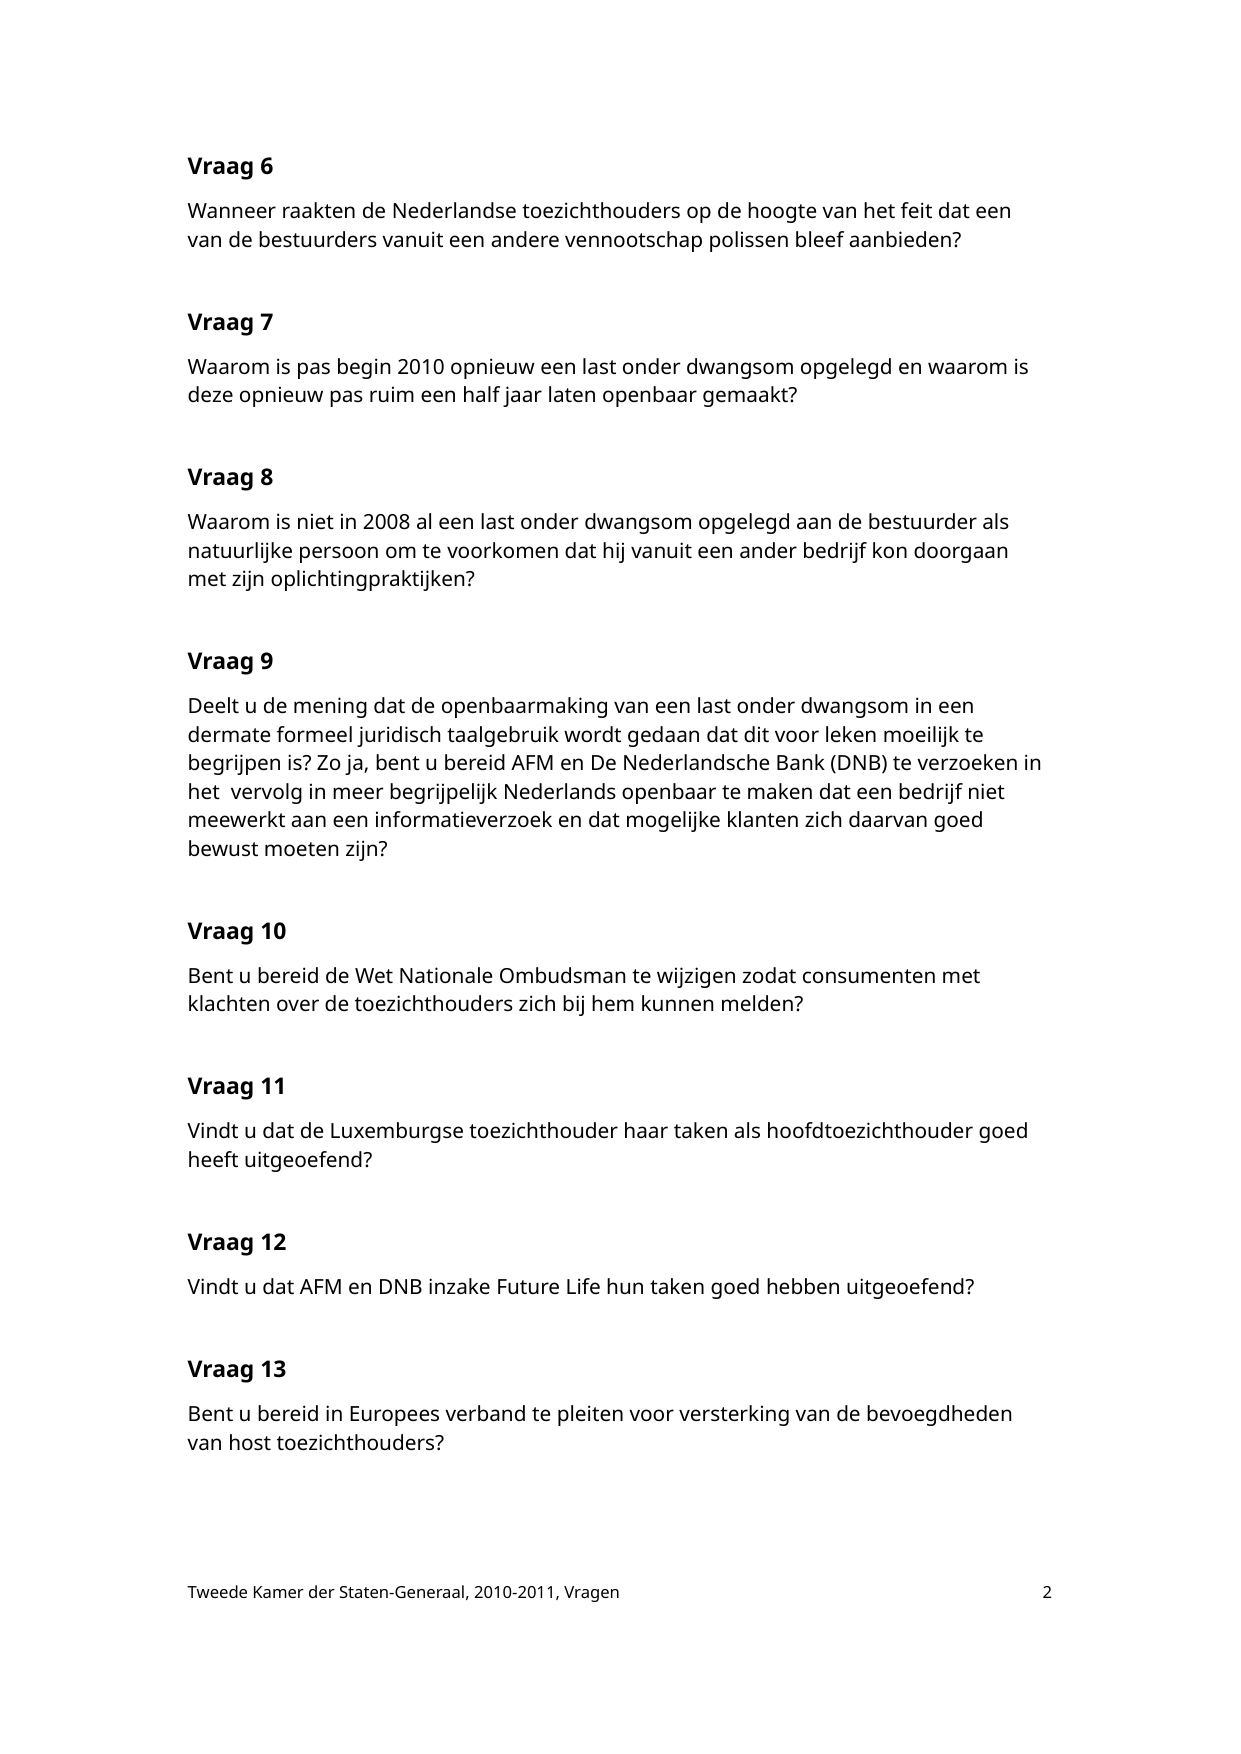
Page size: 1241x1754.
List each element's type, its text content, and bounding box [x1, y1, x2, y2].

text Vindt u dat de Luxemburgse toezichthouder haar taken als hoofdtoezichthouder goed heeft uitgeoefend? [187, 1117, 1053, 1173]
text Bent u bereid in Europees verband te pleiten voor versterking van de bevoegdheden van host toezichthouders? [187, 1399, 1053, 1456]
subtitle Vraag 7 [187, 306, 1053, 337]
subtitle Vraag 10 [187, 915, 1053, 946]
subtitle Vraag 13 [187, 1353, 1053, 1384]
subtitle Vraag 8 [187, 461, 1053, 492]
text Waarom is niet in 2008 al een last onder dwangsom opgelegd aan de bestuurder als natuurlijke persoon om te voorkomen dat hij vanuit een ander bedrijf kon doorgaan met zijn oplichtingpraktijken? [187, 507, 1053, 593]
subtitle Vraag 9 [187, 645, 1053, 677]
text Vindt u dat AFM en DNB inzake Future Life hun taken goed hebben uitgeoefend? [187, 1272, 1053, 1301]
subtitle Vraag 6 [187, 150, 1053, 181]
text Waarom is pas begin 2010 opnieuw een last onder dwangsom opgelegd en waarom is deze opnieuw pas ruim een half jaar laten openbaar gemaakt? [187, 352, 1053, 409]
text Deelt u de mening dat de openbaarmaking van een last onder dwangsom in een dermate formeel juridisch taalgebruik wordt gedaan dat dit voor leken moeilijk te begrijpen is? Zo ja, bent u bereid AFM en De Nederlandsche Bank (DNB) te verzoeken in het vervolg in meer begrijpelijk Nederlands openbaar te maken dat een bedrijf niet meewerkt aan een informatieverzoek en dat mogelijke klanten zich daarvan goed bewust moeten zijn? [187, 692, 1053, 862]
subtitle Vraag 11 [187, 1070, 1053, 1102]
text Wanneer raakten de Nederlandse toezichthouders op de hoogte van het feit dat een van de bestuurders vanuit een andere vennootschap polissen bleef aanbieden? [187, 196, 1053, 253]
subtitle Vraag 12 [187, 1226, 1053, 1257]
text Bent u bereid de Wet Nationale Ombudsman te wijzigen zodat consumenten met klachten over de toezichthouders zich bij hem kunnen melden? [187, 961, 1053, 1018]
